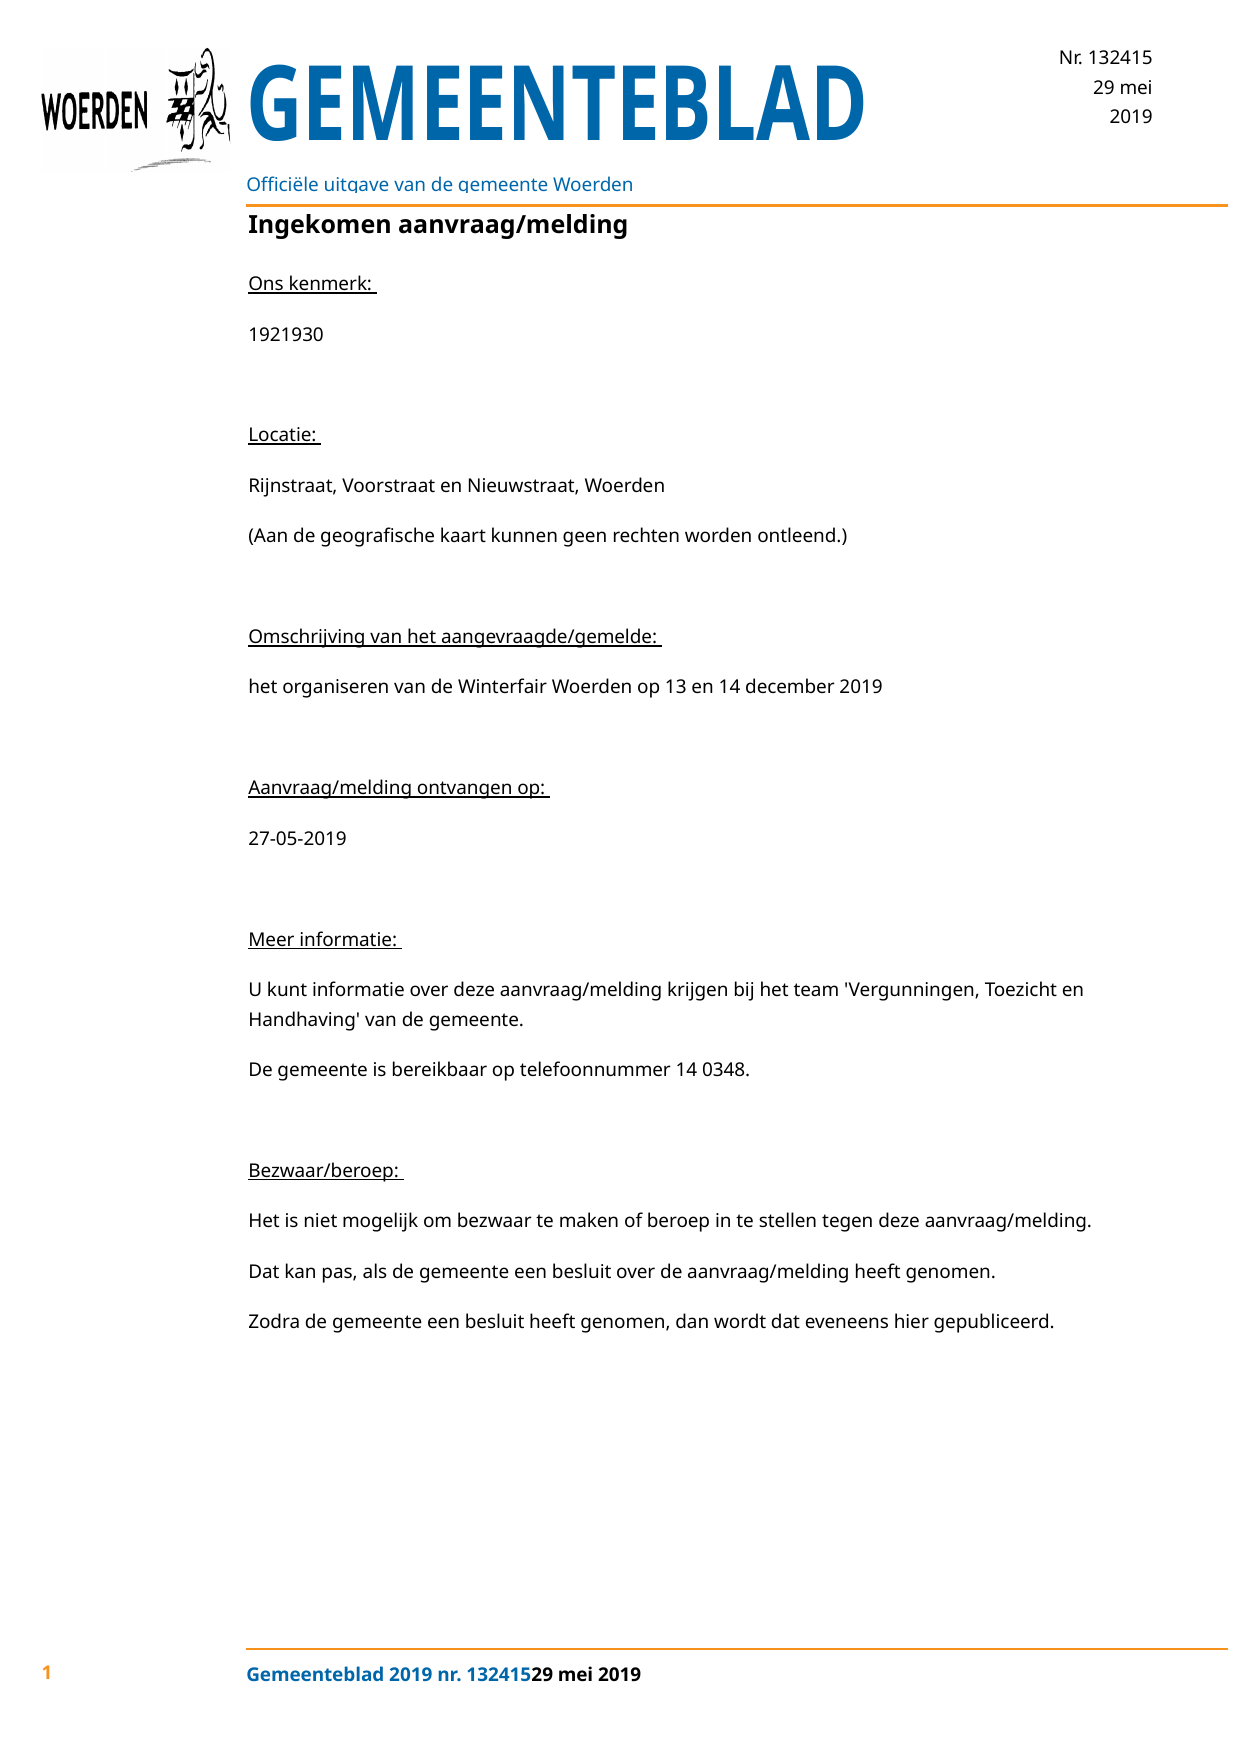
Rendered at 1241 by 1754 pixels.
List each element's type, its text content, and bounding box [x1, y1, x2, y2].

picture [41, 47, 231, 172]
text Ons kenmerk: [248, 270, 1152, 296]
text het organiseren van de Winterfair Woerden op 13 en 14 december 2019 [248, 674, 1152, 699]
text Locatie: [248, 422, 1152, 447]
text Rijnstraat, Voorstraat en Nieuwstraat, Woerden [248, 472, 1152, 498]
text Ingekomen aanvraag/melding [248, 207, 1152, 241]
text Bezwaar/beroep: [248, 1157, 1152, 1183]
text Zodra de gemeente een besluit heeft genomen, dan wordt dat eveneens hier gepubliceerd. [248, 1308, 1152, 1334]
text 27-05-2019 [248, 825, 1152, 851]
text (Aan de geografische kaart kunnen geen rechten worden ontleend.) [248, 522, 1152, 548]
text Het is niet mogelijk om bezwaar te maken of beroep in te stellen tegen deze aanvraag/melding. [248, 1207, 1152, 1233]
text Aanvraag/melding ontvangen op: [248, 774, 1152, 800]
text Omschrijving van het aangevraagde/gemelde: [248, 623, 1152, 649]
text U kunt informatie over deze aanvraag/melding krijgen bij het team 'Vergunningen, Toezicht en Handhaving' van de gemeente. [248, 976, 1152, 1031]
text 1921930 [248, 321, 1152, 346]
text Meer informatie: [248, 926, 1152, 951]
text Dat kan pas, als de gemeente een besluit over de aanvraag/melding heeft genomen. [248, 1258, 1152, 1283]
text De gemeente is bereikbaar op telefoonnummer 14 0348. [248, 1056, 1152, 1082]
